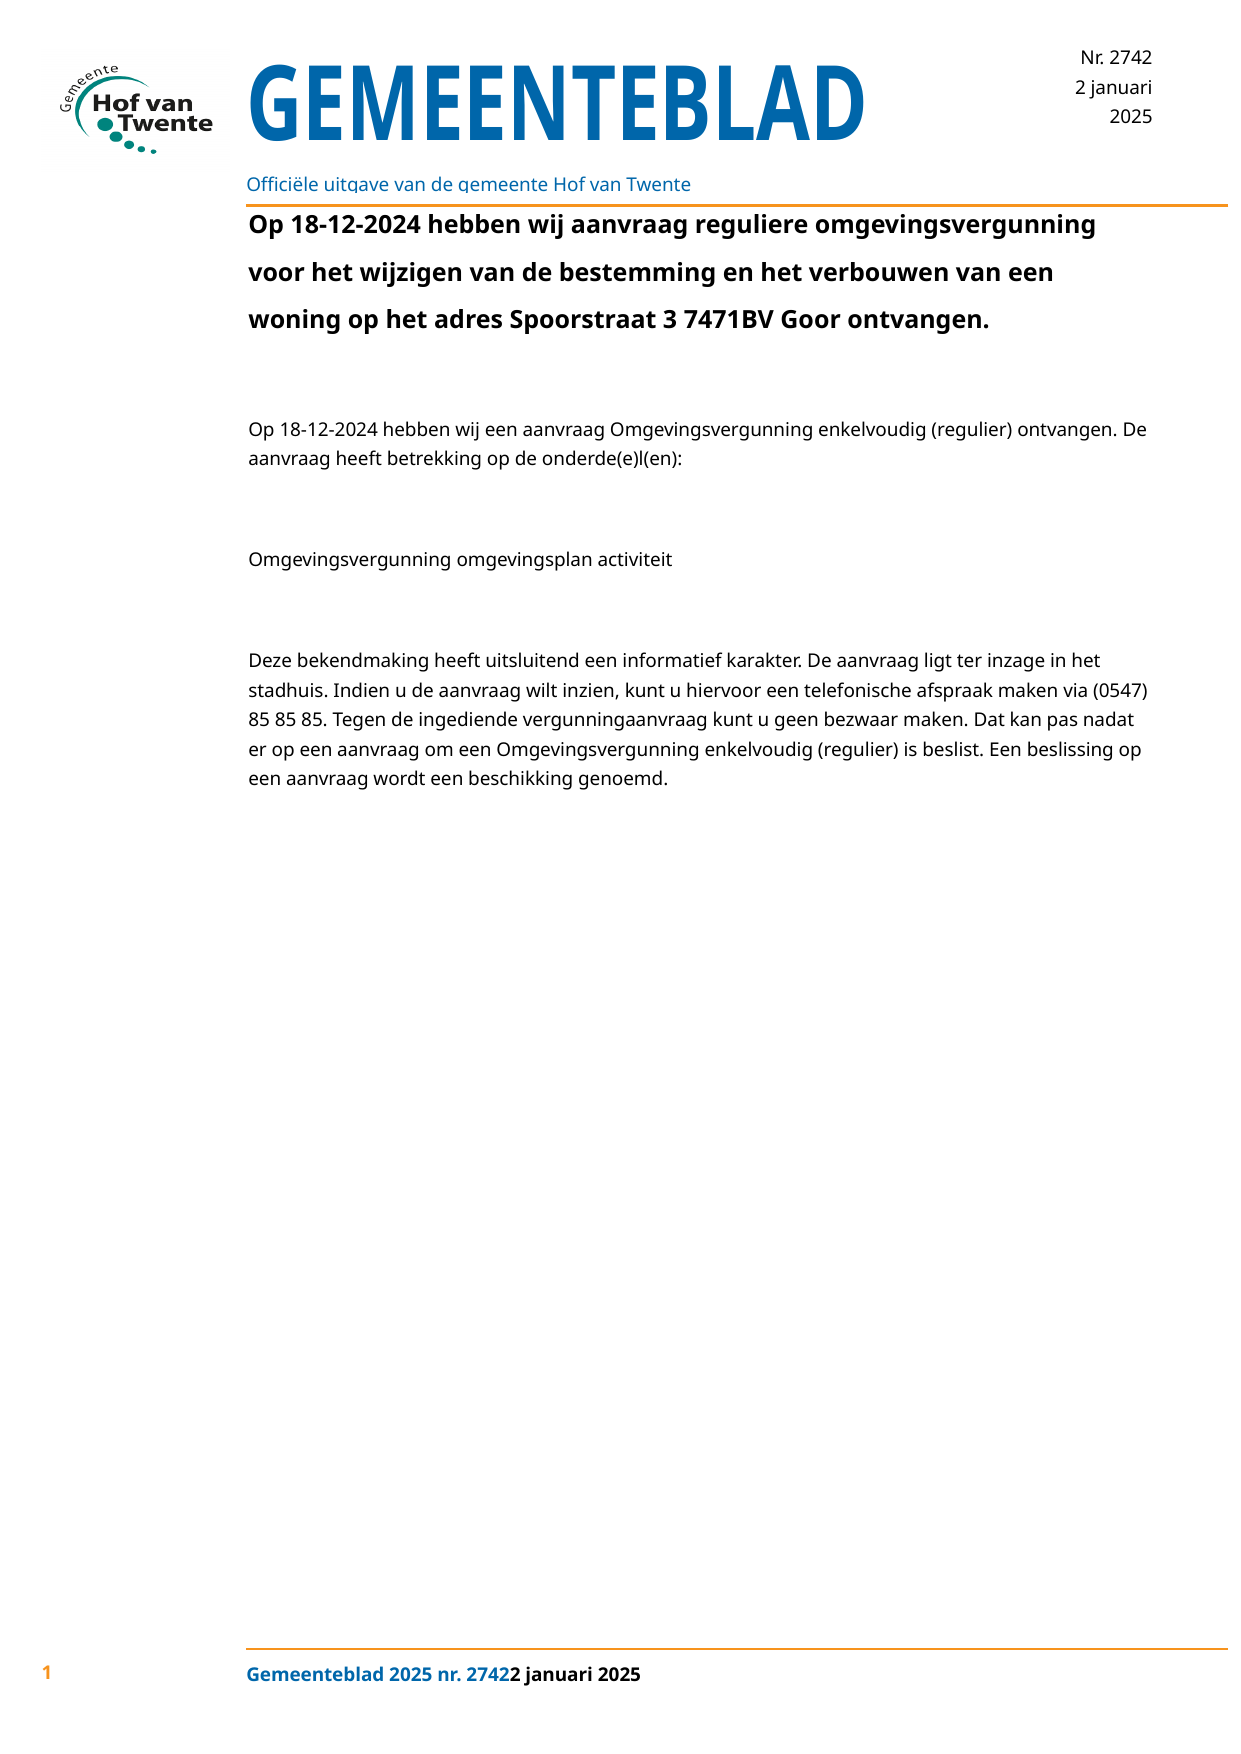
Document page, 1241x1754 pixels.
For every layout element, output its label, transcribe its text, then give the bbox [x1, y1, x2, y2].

picture [41, 47, 231, 172]
text Omgevingsvergunning omgevingsplan activiteit [248, 546, 1152, 572]
text Deze bekendmaking heeft uitsluitend een informatief karakter. De aanvraag ligt ter inzage in het stadhuis. Indien u de aanvraag wilt inzien, kunt u hiervoor een telefonische afspraak maken via (0547) 85 85 85. Tegen de ingediende vergunningaanvraag kunt u geen bezwaar maken. Dat kan pas nadat er op een aanvraag om een Omgevingsvergunning enkelvoudig (regulier) is beslist. Een beslissing op een aanvraag wordt een beschikking genoemd. [248, 647, 1152, 791]
text Op 18-12-2024 hebben wij aanvraag reguliere omgevingsvergunning voor het wijzigen van de bestemming en het verbouwen van een woning op het adres Spoorstraat 3 7471BV Goor ontvangen. [248, 207, 1152, 336]
text Op 18-12-2024 hebben wij een aanvraag Omgevingsvergunning enkelvoudig (regulier) ontvangen. De aanvraag heeft betrekking op de onderde(e)l(en): [248, 416, 1152, 471]
